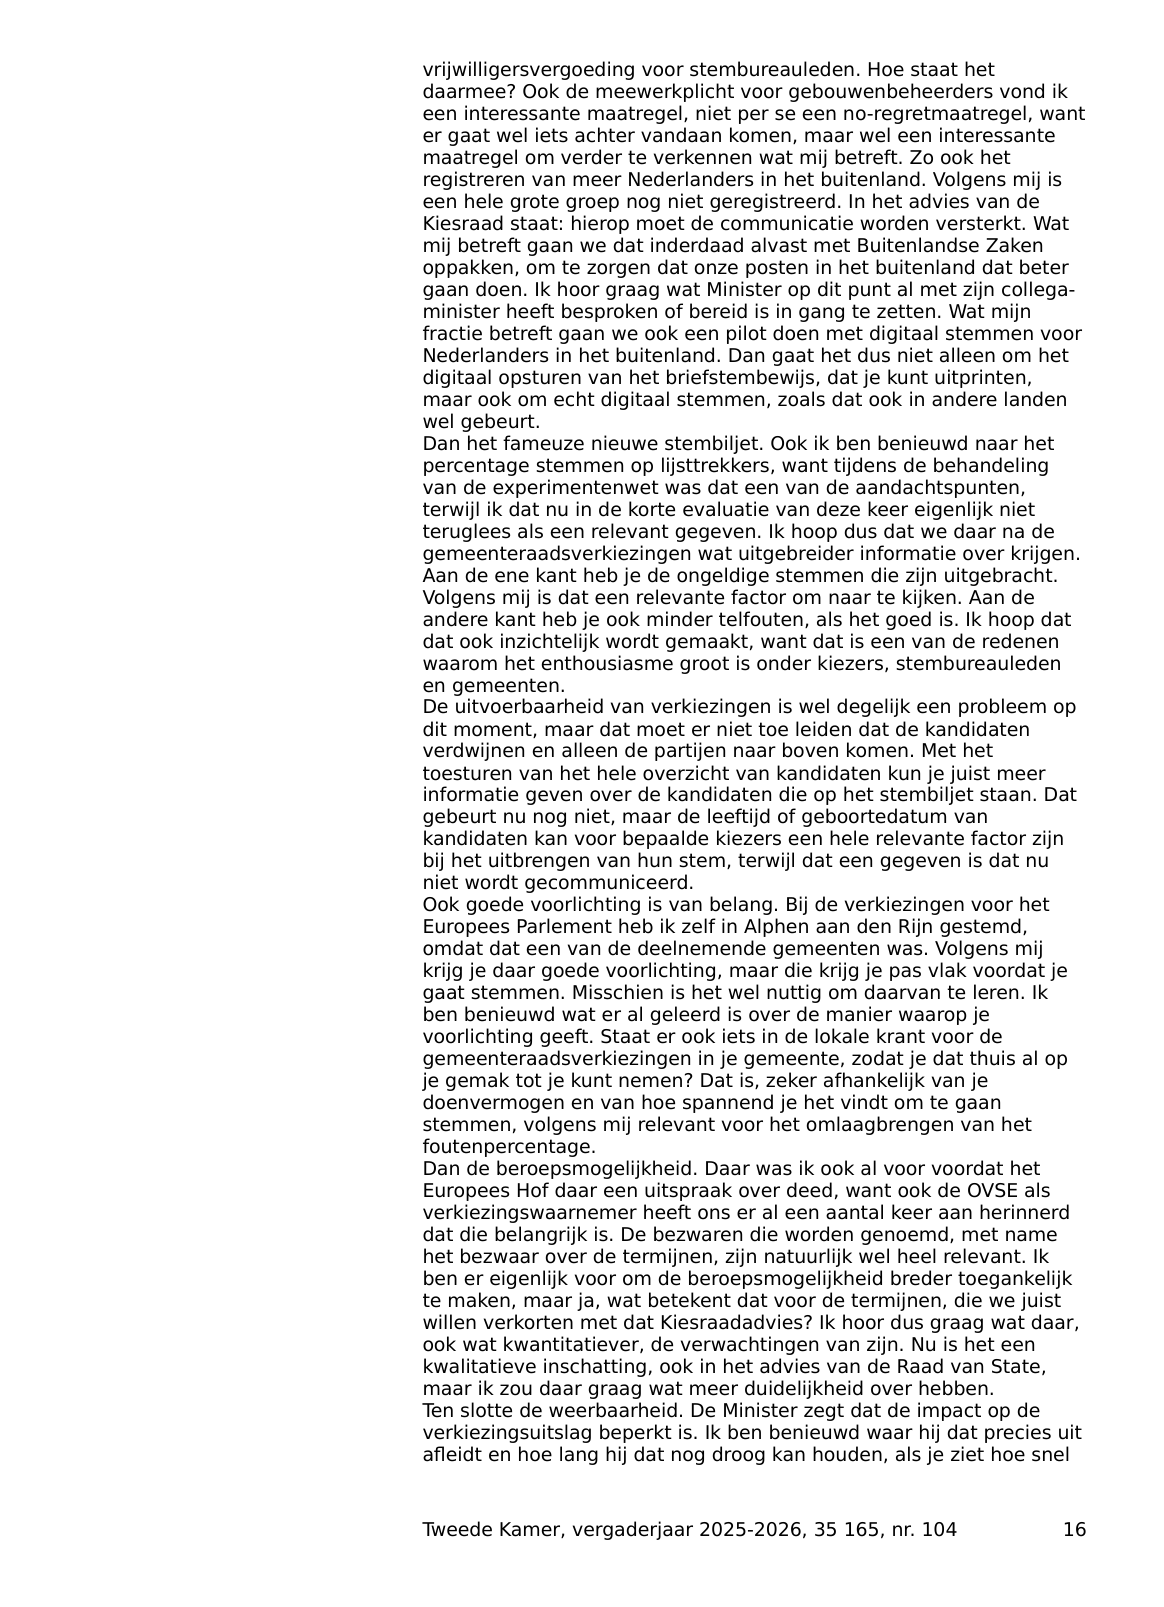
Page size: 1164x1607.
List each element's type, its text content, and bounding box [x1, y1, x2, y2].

text Dan de beroepsmogelijkheid. Daar was ik ook al voor voordat het Europees Hof daar een uitspraak over deed, want ook de OVSE als verkiezingswaarnemer heeft ons er al een aantal keer aan herinnerd dat die belangrijk is. De bezwaren die worden genoemd, met name het bezwaar over de termijnen, zijn natuurlijk wel heel relevant. Ik ben er eigenlijk voor om de beroepsmogelijkheid breder toegankelijk te maken, maar ja, wat betekent dat voor de termijnen, die we juist willen verkorten met dat Kiesraadadvies? Ik hoor dus graag wat daar, ook wat kwantitatiever, de verwachtingen van zijn. Nu is het een kwalitatieve inschatting, ook in het advies van de Raad van State, maar ik zou daar graag wat meer duidelijkheid over hebben. [422, 1158, 1087, 1400]
text Aan de ene kant heb je de ongeldige stemmen die zijn uitgebracht. Volgens mij is dat een relevante factor om naar te kijken. Aan de andere kant heb je ook minder telfouten, als het goed is. Ik hoop dat dat ook inzichtelijk wordt gemaakt, want dat is een van de redenen waarom het enthousiasme groot is onder kiezers, stembureauleden en gemeenten. [422, 564, 1087, 696]
text De uitvoerbaarheid van verkiezingen is wel degelijk een probleem op dit moment, maar dat moet er niet toe leiden dat de kandidaten verdwijnen en alleen de partijen naar boven komen. Met het toesturen van het hele overzicht van kandidaten kun je juist meer informatie geven over de kandidaten die op het stembiljet staan. Dat gebeurt nu nog niet, maar de leeftijd of geboortedatum van kandidaten kan voor bepaalde kiezers een hele relevante factor zijn bij het uitbrengen van hun stem, terwijl dat een gegeven is dat nu niet wordt gecommuniceerd. [422, 696, 1087, 894]
text Dan het fameuze nieuwe stembiljet. Ook ik ben benieuwd naar het percentage stemmen op lijsttrekkers, want tijdens de behandeling van de experimentenwet was dat een van de aandachtspunten, terwijl ik dat nu in de korte evaluatie van deze keer eigenlijk niet teruglees als een relevant gegeven. Ik hoop dus dat we daar na de gemeenteraadsverkiezingen wat uitgebreider informatie over krijgen. [422, 433, 1087, 564]
text vrijwilligersvergoeding voor stembureauleden. Hoe staat het daarmee? Ook de meewerkplicht voor gebouwenbeheerders vond ik een interessante maatregel, niet per se een no-regretmaatregel, want er gaat wel iets achter vandaan komen, maar wel een interessante maatregel om verder te verkennen wat mij betreft. Zo ook het registreren van meer Nederlanders in het buitenland. Volgens mij is een hele grote groep nog niet geregistreerd. In het advies van de Kiesraad staat: hierop moet de communicatie worden versterkt. Wat mij betreft gaan we dat inderdaad alvast met Buitenlandse Zaken oppakken, om te zorgen dat onze posten in het buitenland dat beter gaan doen. Ik hoor graag wat Minister op dit punt al met zijn collega-minister heeft besproken of bereid is in gang te zetten. Wat mijn fractie betreft gaan we ook een pilot doen met digitaal stemmen voor Nederlanders in het buitenland. Dan gaat het dus niet alleen om het digitaal opsturen van het briefstembewijs, dat je kunt uitprinten, maar ook om echt digitaal stemmen, zoals dat ook in andere landen wel gebeurt. [422, 59, 1087, 433]
text Ten slotte de weerbaarheid. De Minister zegt dat de impact op de verkiezingsuitslag beperkt is. Ik ben benieuwd waar hij dat precies uit afleidt en hoe lang hij dat nog droog kan houden, als je ziet hoe snel [422, 1400, 1087, 1466]
text Ook goede voorlichting is van belang. Bij de verkiezingen voor het Europees Parlement heb ik zelf in Alphen aan den Rijn gestemd, omdat dat een van de deelnemende gemeenten was. Volgens mij krijg je daar goede voorlichting, maar die krijg je pas vlak voordat je gaat stemmen. Misschien is het wel nuttig om daarvan te leren. Ik ben benieuwd wat er al geleerd is over de manier waarop je voorlichting geeft. Staat er ook iets in de lokale krant voor de gemeenteraadsverkiezingen in je gemeente, zodat je dat thuis al op je gemak tot je kunt nemen? Dat is, zeker afhankelijk van je doenvermogen en van hoe spannend je het vindt om te gaan stemmen, volgens mij relevant voor het omlaagbrengen van het foutenpercentage. [422, 894, 1087, 1158]
